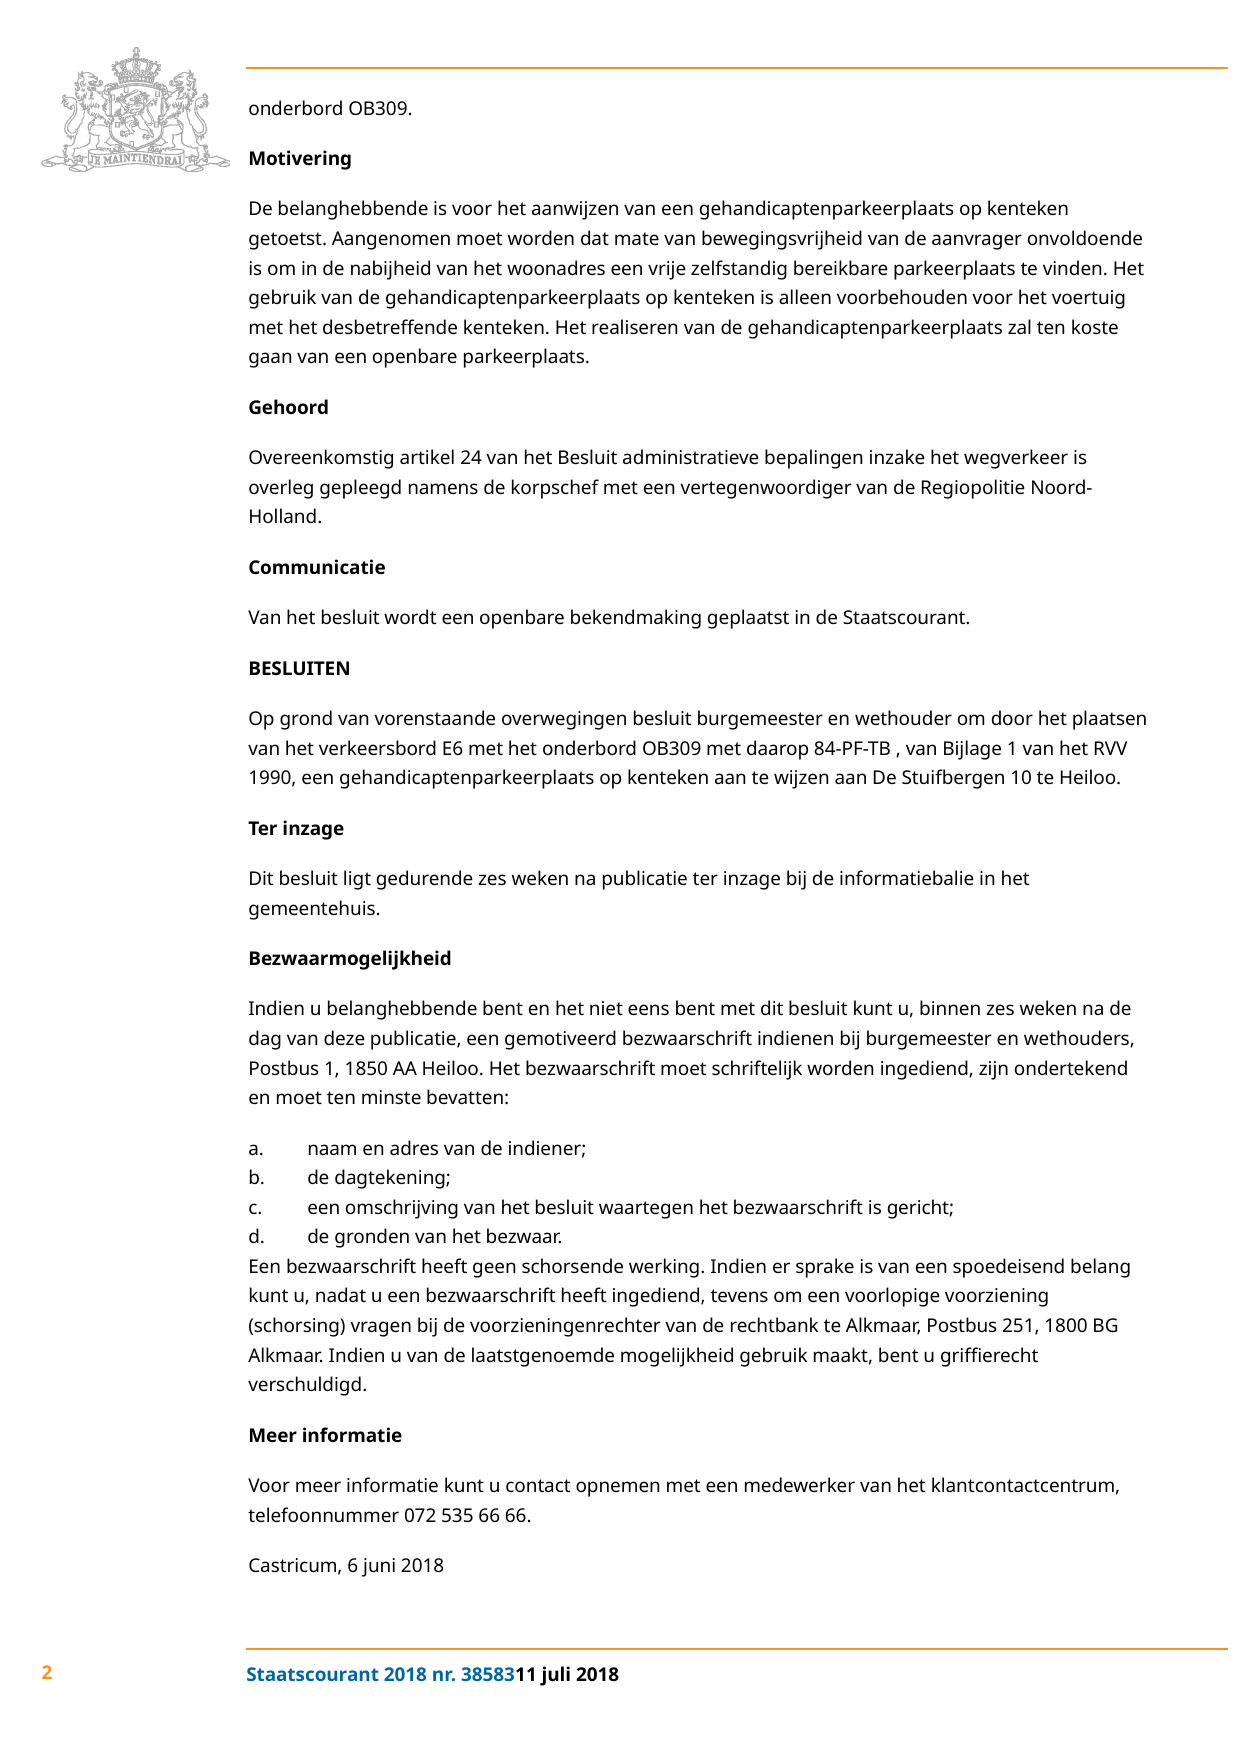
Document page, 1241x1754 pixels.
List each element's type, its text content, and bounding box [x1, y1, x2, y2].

text Dit besluit ligt gedurende zes weken na publicatie ter inzage bij de informatiebalie in het gemeentehuis. [248, 865, 1152, 921]
list de gronden van het bezwaar. [248, 1223, 1152, 1249]
list de dagtekening; [248, 1164, 1152, 1190]
text Motivering [248, 145, 1152, 171]
text Meer informatie [248, 1422, 1152, 1448]
text BESLUITEN [248, 655, 1152, 681]
text Indien u belanghebbende bent en het niet eens bent met dit besluit kunt u, binnen zes weken na de dag van deze publicatie, een gemotiveerd bezwaarschrift indienen bij burgemeester en wethouders, Postbus 1, 1850 AA Heiloo. Het bezwaarschrift moet schriftelijk worden ingediend, zijn ondertekend en moet ten minste bevatten: [248, 996, 1152, 1110]
text Castricum, 6 juni 2018 [248, 1552, 1152, 1578]
text Van het besluit wordt een openbare bekendmaking geplaatst in de Staatscourant. [248, 604, 1152, 630]
text Op grond van vorenstaande overwegingen besluit burgemeester en wethouder om door het plaatsen van het verkeersbord E6 met het onderbord OB309 met daarop 84-PF-TB , van Bijlage 1 van het RVV 1990, een gehandicaptenparkeerplaats op kenteken aan te wijzen aan De Stuifbergen 10 te Heiloo. [248, 705, 1152, 790]
text Bezwaarmogelijkheid [248, 945, 1152, 971]
text Een bezwaarschrift heeft geen schorsende werking. Indien er sprake is van een spoedeisend belang kunt u, nadat u een bezwaarschrift heeft ingediend, tevens om een voorlopige voorziening (schorsing) vragen bij de voorzieningenrechter van de rechtbank te Alkmaar, Postbus 251, 1800 BG Alkmaar. Indien u van de laatstgenoemde mogelijkheid gebruik maakt, bent u griffierecht verschuldigd. [248, 1253, 1152, 1397]
text Overeenkomstig artikel 24 van het Besluit administratieve bepalingen inzake het wegverkeer is overleg gepleegd namens de korpschef met een vertegenwoordiger van de Regiopolitie Noord-Holland. [248, 444, 1152, 529]
text Communicatie [248, 554, 1152, 580]
text onderbord OB309. [248, 95, 1152, 121]
list een omschrijving van het besluit waartegen het bezwaarschrift is gericht; [248, 1194, 1152, 1220]
text Voor meer informatie kunt u contact opnemen met een medewerker van het klantcontactcentrum, telefoonnummer 072 535 66 66. [248, 1472, 1152, 1528]
picture [41, 47, 231, 172]
list naam en adres van de indiener; [248, 1135, 1152, 1161]
text De belanghebbende is voor het aanwijzen van een gehandicaptenparkeerplaats op kenteken getoetst. Aangenomen moet worden dat mate van bewegingsvrijheid van de aanvrager onvoldoende is om in de nabijheid van het woonadres een vrije zelfstandig bereikbare parkeerplaats te vinden. Het gebruik van de gehandicaptenparkeerplaats op kenteken is alleen voorbehouden voor het voertuig met het desbetreffende kenteken. Het realiseren van de gehandicaptenparkeerplaats zal ten koste gaan van een openbare parkeerplaats. [248, 196, 1152, 369]
text Ter inzage [248, 815, 1152, 841]
text Gehoord [248, 394, 1152, 420]
